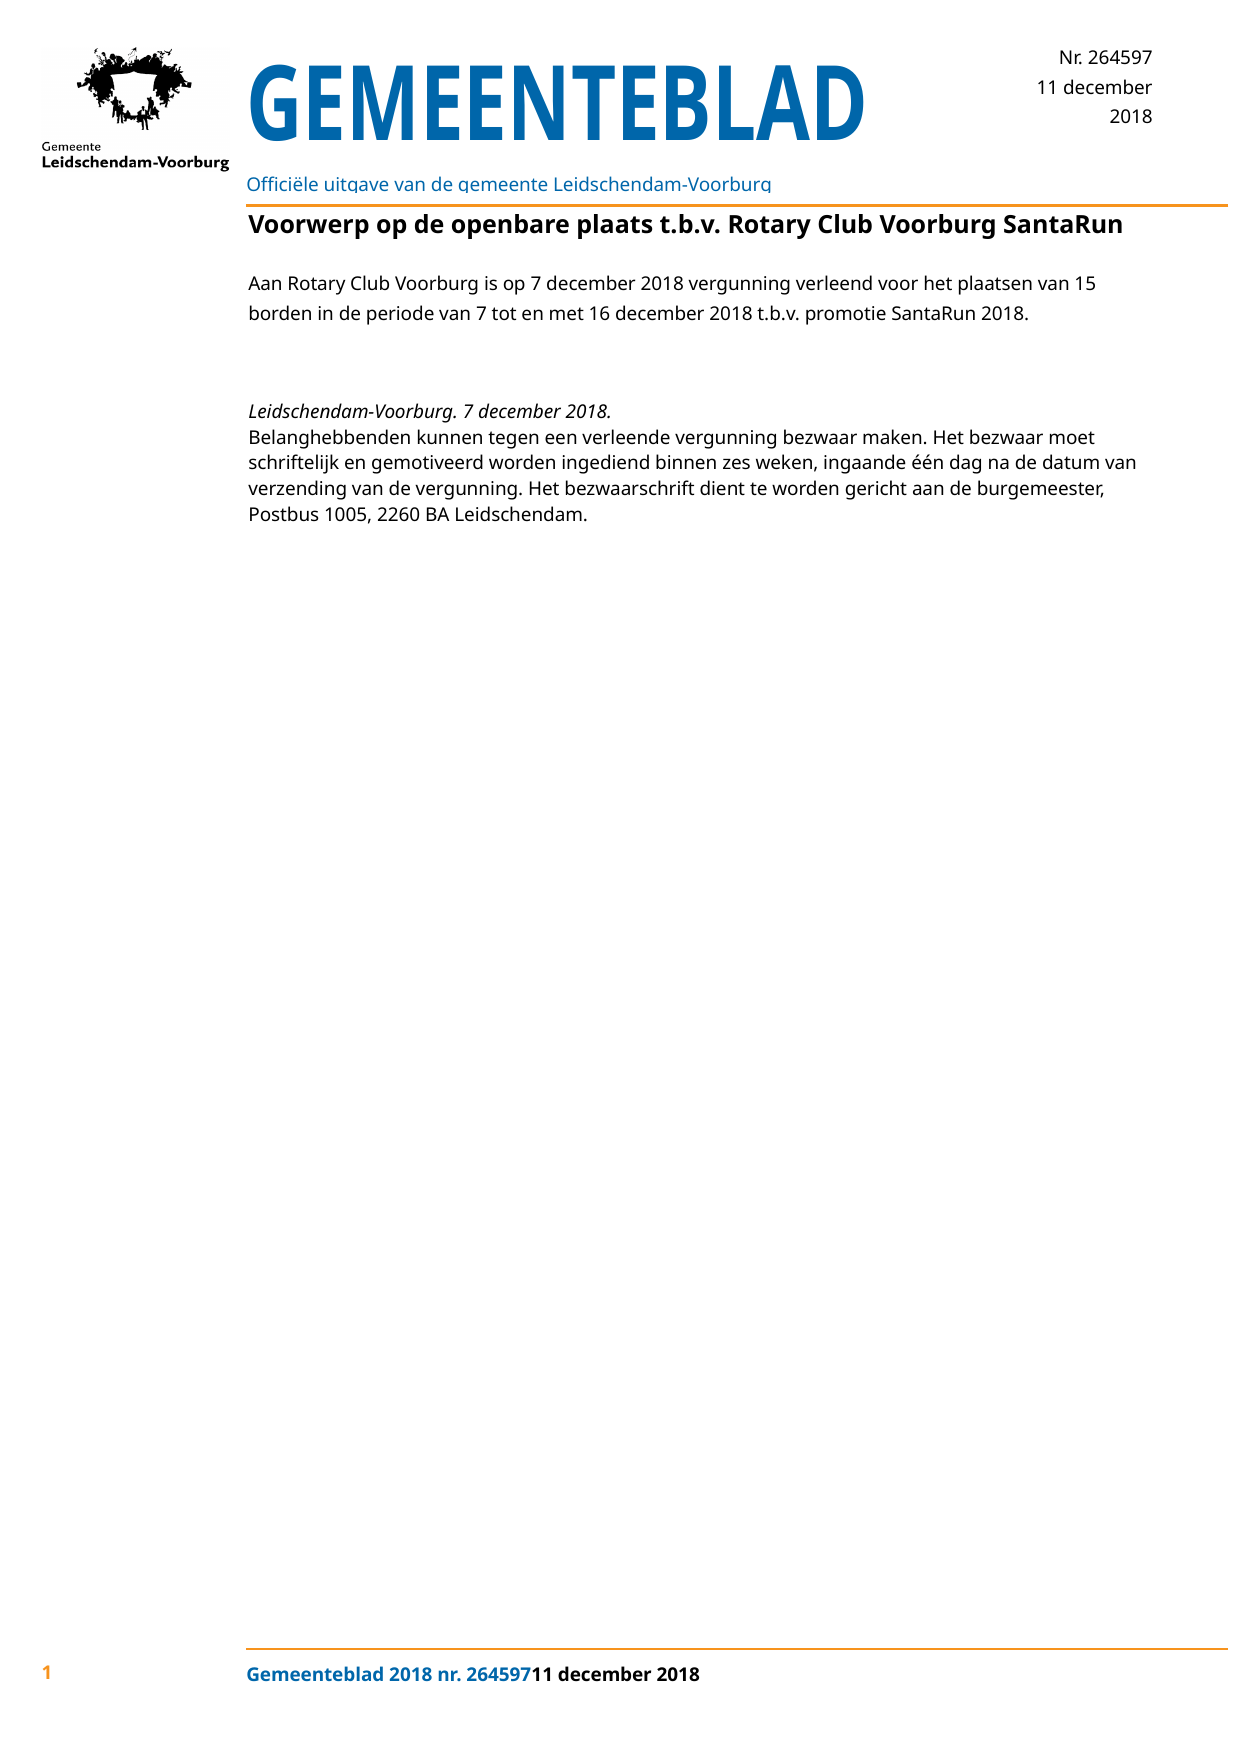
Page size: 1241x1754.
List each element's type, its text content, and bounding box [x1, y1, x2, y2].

picture [41, 47, 231, 172]
text Belanghebbenden kunnen tegen een verleende vergunning bezwaar maken. Het bezwaar moet schriftelijk en gemotiveerd worden ingediend binnen zes weken, ingaande één dag na de datum van verzending van de vergunning. Het bezwaarschrift dient te worden gericht aan de burgemeester, Postbus 1005, 2260 BA Leidschendam. [248, 424, 1152, 527]
text Voorwerp op de openbare plaats t.b.v. Rotary Club Voorburg SantaRun [248, 207, 1152, 241]
text Aan Rotary Club Voorburg is op 7 december 2018 vergunning verleend voor het plaatsen van 15 borden in de periode van 7 tot en met 16 december 2018 t.b.v. promotie SantaRun 2018. [248, 270, 1152, 326]
text Leidschendam-Voorburg. 7 december 2018. [248, 398, 1152, 424]
